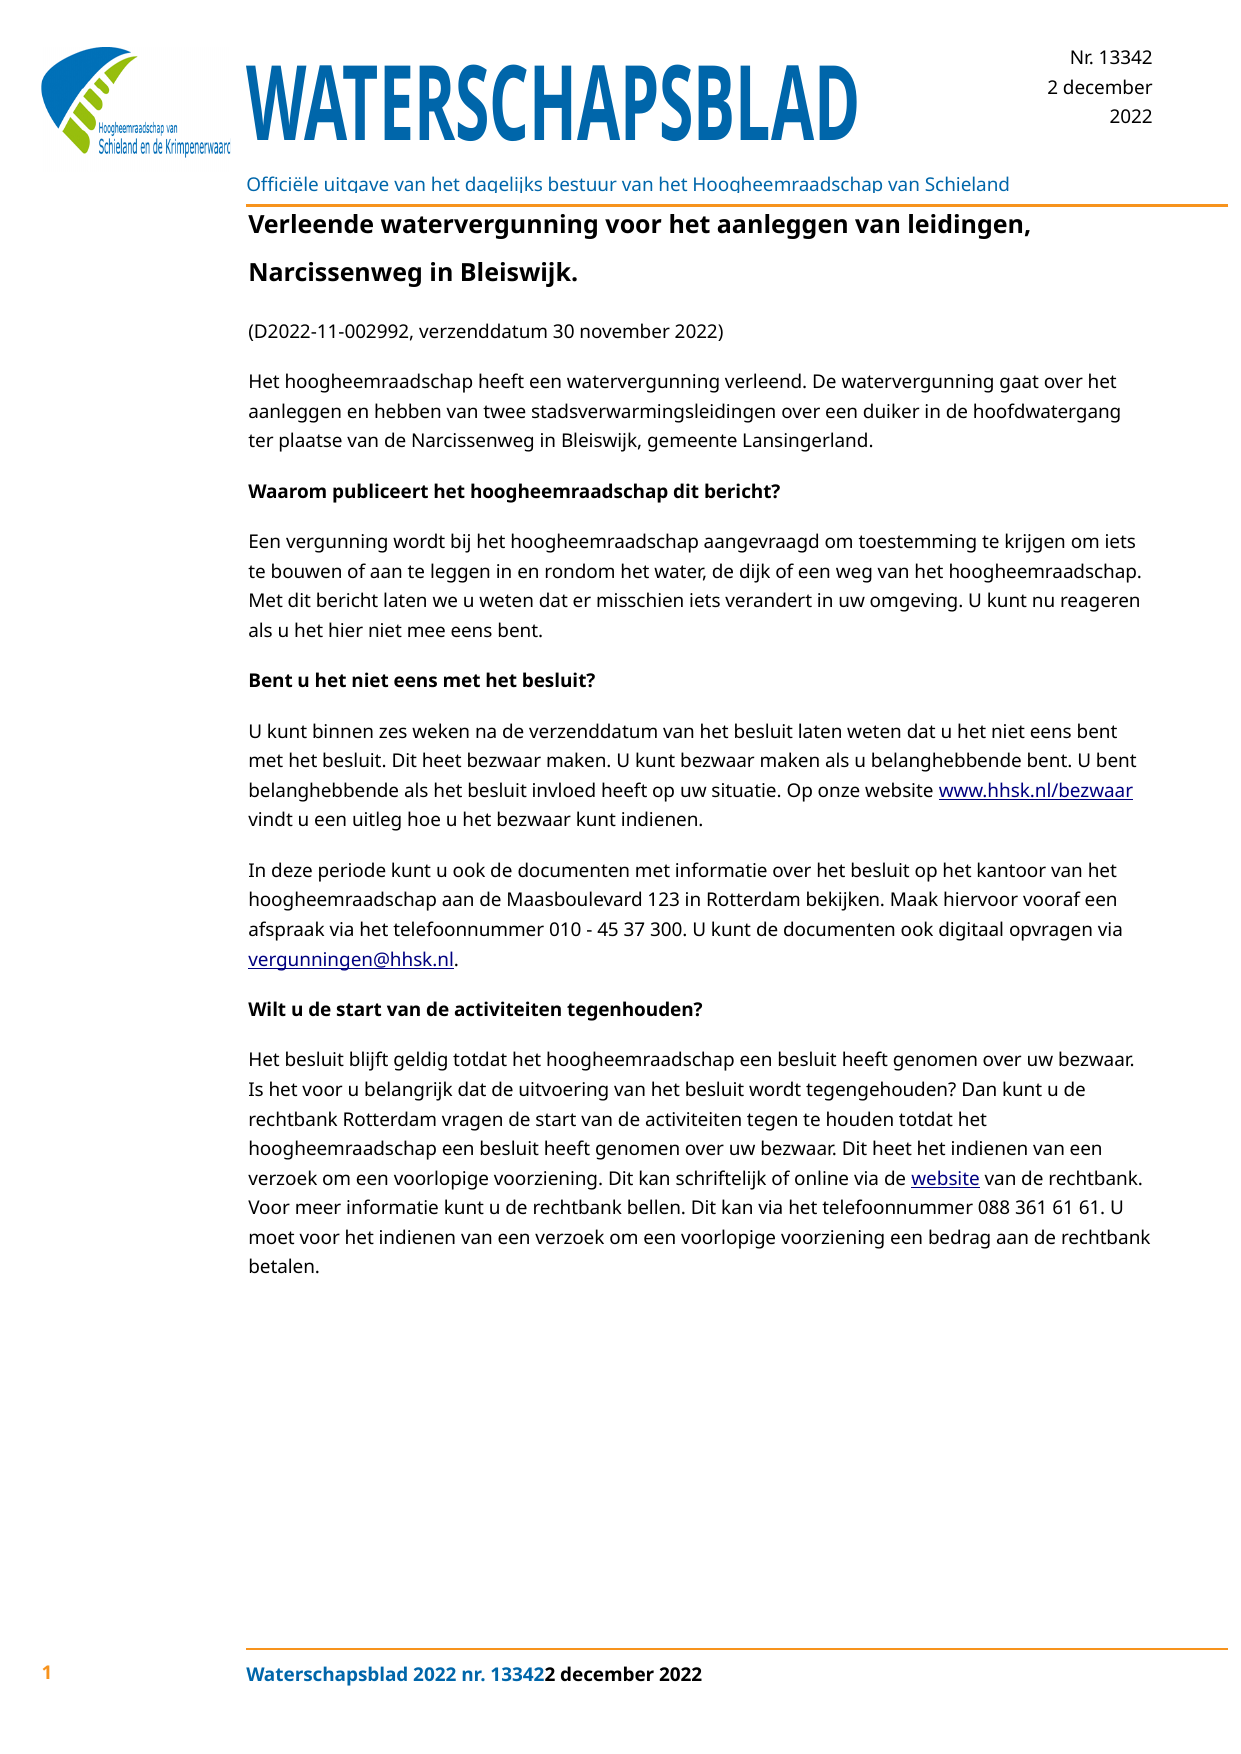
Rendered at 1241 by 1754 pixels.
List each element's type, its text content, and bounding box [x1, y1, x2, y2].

text Een vergunning wordt bij het hoogheemraadschap aangevraagd om toestemming te krijgen om iets te bouwen of aan te leggen in en rondom het water, de dijk of een weg van het hoogheemraadschap. Met dit bericht laten we u weten dat er misschien iets verandert in uw omgeving. U kunt nu reageren als u het hier niet mee eens bent. [248, 528, 1152, 643]
text Het besluit blijft geldig totdat het hoogheemraadschap een besluit heeft genomen over uw bezwaar. Is het voor u belangrijk dat de uitvoering van het besluit wordt tegengehouden? Dan kunt u de rechtbank Rotterdam vragen de start van de activiteiten tegen te houden totdat het hoogheemraadschap een besluit heeft genomen over uw bezwaar. Dit heet het indienen van een verzoek om een voorlopige voorziening. Dit kan schriftelijk of online via de website van de rechtbank. Voor meer informatie kunt u de rechtbank bellen. Dit kan via het telefoonnummer 088 361 61 61. U moet voor het indienen van een verzoek om een voorlopige voorziening een bedrag aan de rechtbank betalen. [248, 1047, 1152, 1279]
text Waarom publiceert het hoogheemraadschap dit bericht? [248, 478, 1152, 504]
text Verleende watervergunning voor het aanleggen van leidingen, Narcissenweg in Bleiswijk. [248, 207, 1152, 288]
text U kunt binnen zes weken na de verzenddatum van het besluit laten weten dat u het niet eens bent met het besluit. Dit heet bezwaar maken. U kunt bezwaar maken als u belanghebbende bent. U bent belanghebbende als het besluit invloed heeft op uw situatie. Op onze website www.hhsk.nl/bezwaar vindt u een uitleg hoe u het bezwaar kunt indienen. [248, 718, 1152, 832]
picture [41, 47, 231, 172]
text Het hoogheemraadschap heeft een watervergunning verleend. De watervergunning gaat over het aanleggen en hebben van twee stadsverwarmingsleidingen over een duiker in de hoofdwatergang ter plaatse van de Narcissenweg in Bleiswijk, gemeente Lansingerland. [248, 368, 1152, 453]
text In deze periode kunt u ook de documenten met informatie over het besluit op het kantoor van het hoogheemraadschap aan de Maasboulevard 123 in Rotterdam bekijken. Maak hiervoor vooraf een afspraak via het telefoonnummer 010 - 45 37 300. U kunt de documenten ook digitaal opvragen via vergunningen@hhsk.nl. [248, 857, 1152, 972]
text Wilt u de start van de activiteiten tegenhouden? [248, 996, 1152, 1022]
text (D2022-11-002992, verzenddatum 30 november 2022) [248, 318, 1152, 344]
text Bent u het niet eens met het besluit? [248, 667, 1152, 693]
